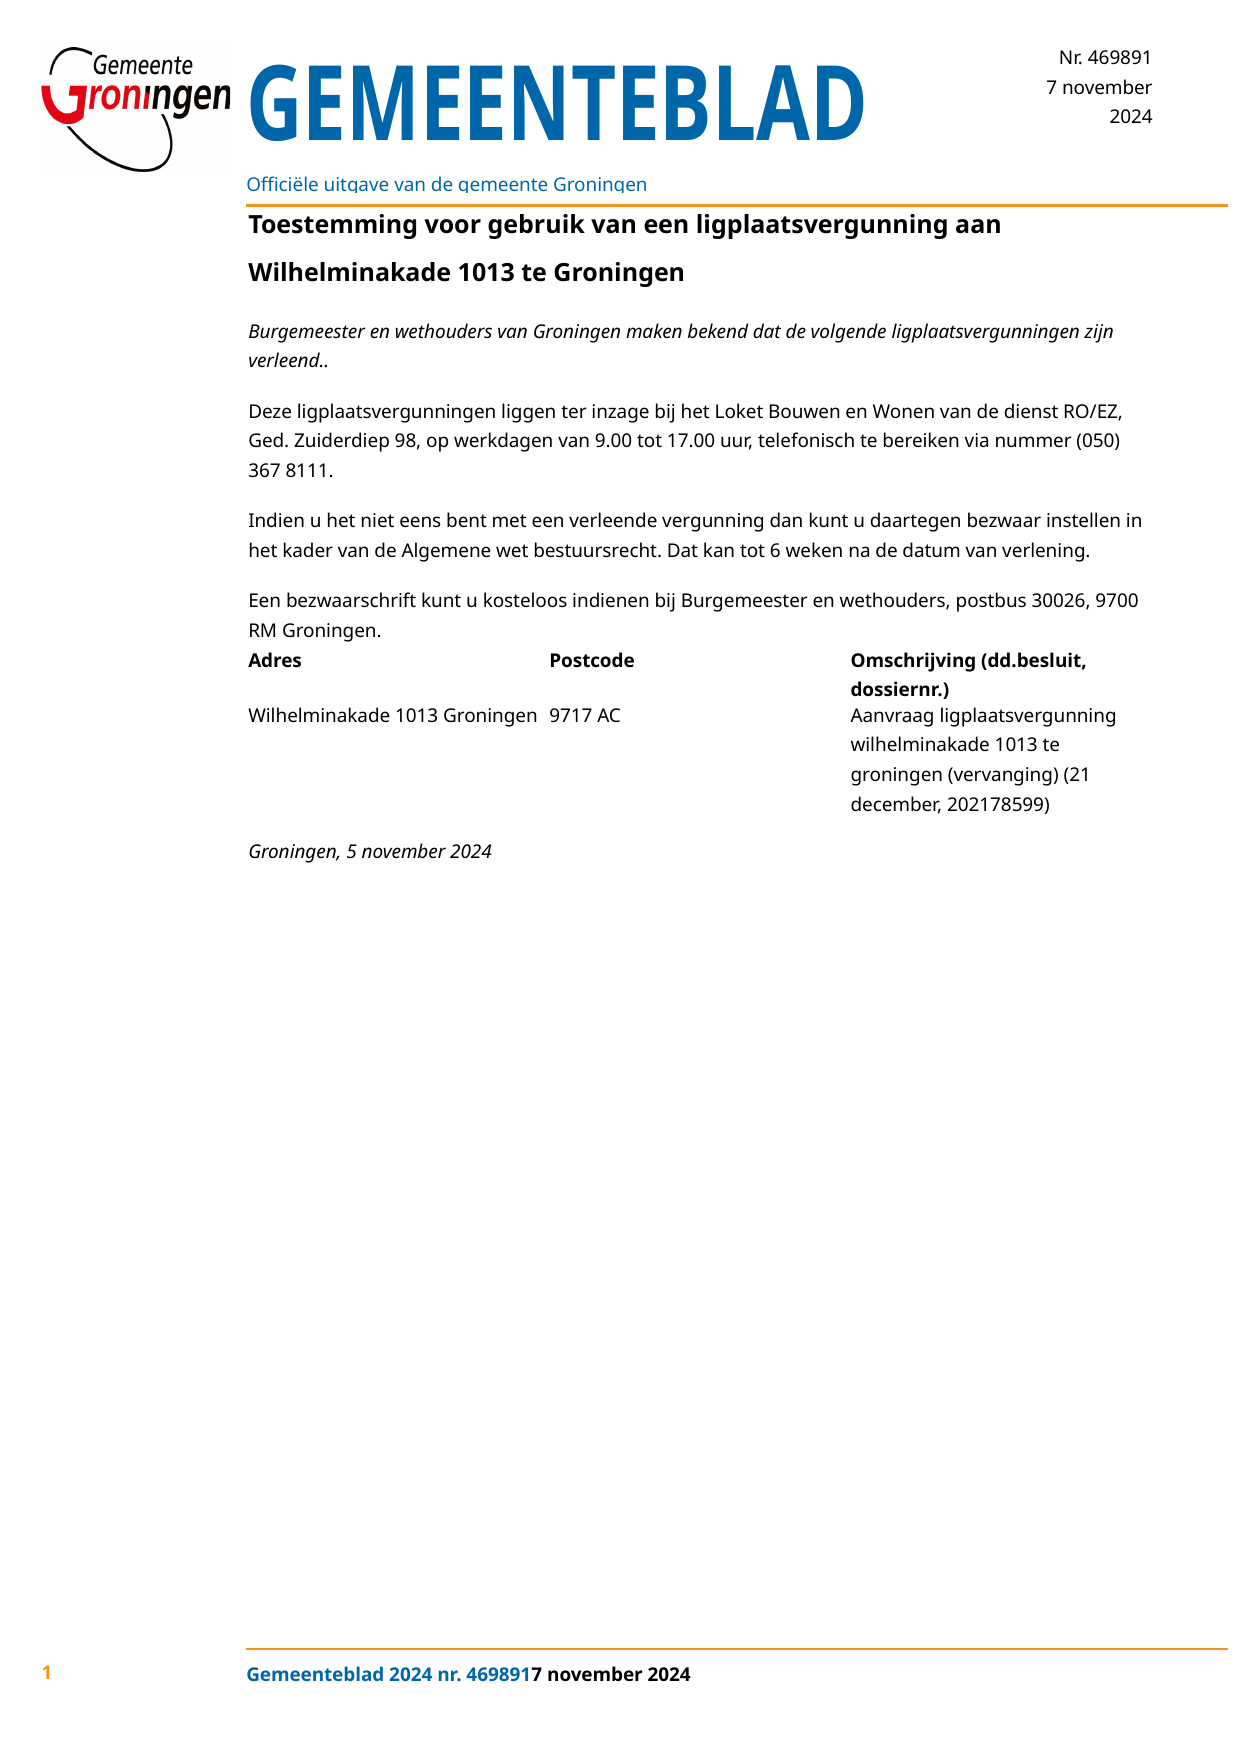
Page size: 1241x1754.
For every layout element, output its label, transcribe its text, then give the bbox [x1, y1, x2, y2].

table_header Postcode [549, 647, 850, 702]
text Indien u het niet eens bent met een verleende vergunning dan kunt u daartegen bezwaar instellen in het kader van de Algemene wet bestuursrecht. Dat kan tot 6 weken na de datum van verlening. [248, 507, 1152, 563]
text Groningen, 5 november 2024 [248, 838, 1152, 864]
text Een bezwaarschrift kunt u kosteloos indienen bij Burgemeester en wethouders, postbus 30026, 9700 RM Groningen. [248, 587, 1152, 643]
table_cell Wilhelminakade 1013 Groningen [248, 702, 549, 817]
picture [41, 47, 231, 172]
text Burgemeester en wethouders van Groningen maken bekend dat de volgende ligplaatsvergunningen zijn verleend.. [248, 318, 1152, 373]
text Deze ligplaatsvergunningen liggen ter inzage bij het Loket Bouwen en Wonen van de dienst RO/EZ, Ged. Zuiderdiep 98, op werkdagen van 9.00 tot 17.00 uur, telefonisch te bereiken via nummer (050) 367 8111. [248, 398, 1152, 483]
table_header Adres [248, 647, 549, 702]
table_cell Aanvraag ligplaatsvergunning wilhelminakade 1013 te groningen (vervanging) (21 december, 202178599) [850, 702, 1152, 817]
text Toestemming voor gebruik van een ligplaatsvergunning aan Wilhelminakade 1013 te Groningen [248, 207, 1152, 288]
table_header Omschrijving (dd.besluit, dossiernr.) [850, 647, 1152, 702]
table_cell 9717 AC [549, 702, 850, 817]
